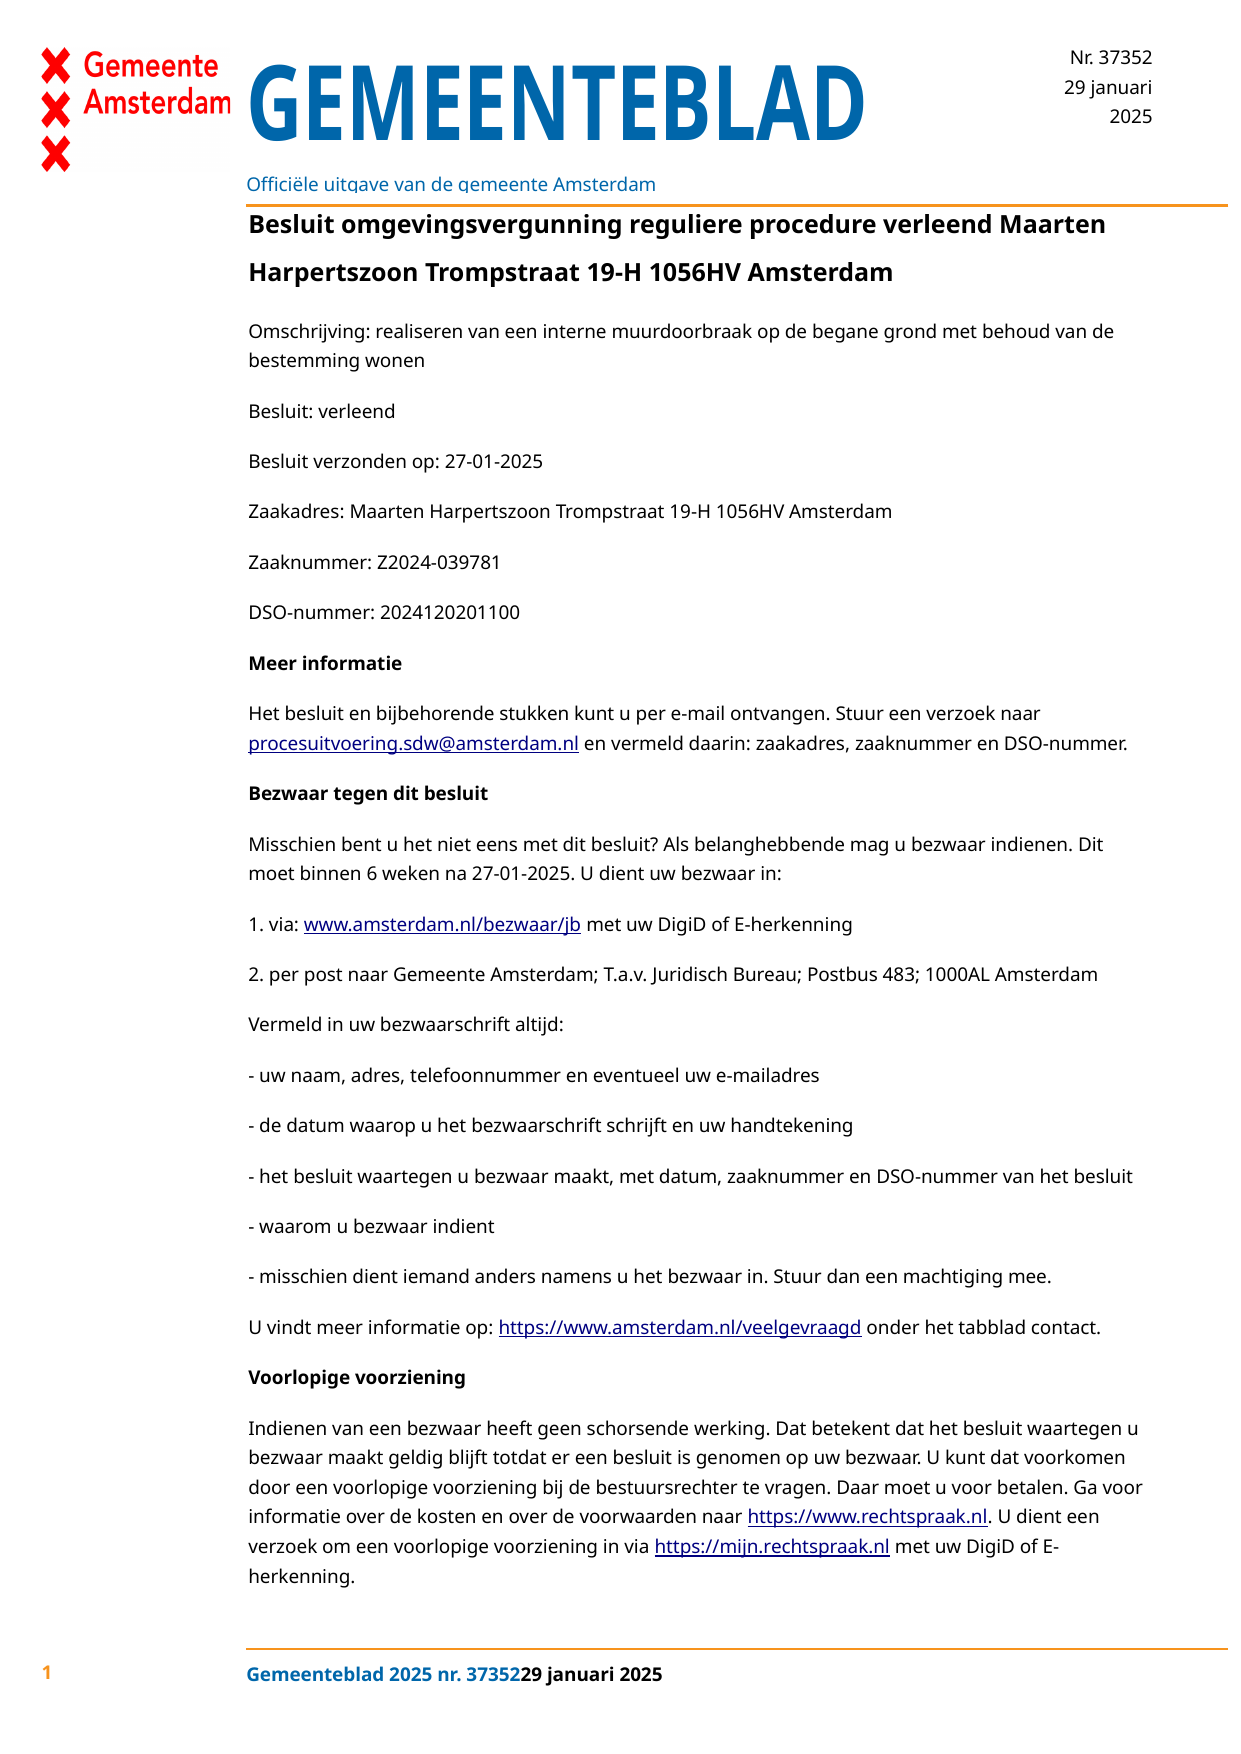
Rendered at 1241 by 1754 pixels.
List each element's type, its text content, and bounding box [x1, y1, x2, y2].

text - misschien dient iemand anders namens u het bezwaar in. Stuur dan een machtiging mee. [248, 1264, 1152, 1289]
text Bezwaar tegen dit besluit [248, 780, 1152, 806]
text Meer informatie [248, 650, 1152, 676]
text - uw naam, adres, telefoonnummer en eventueel uw e-mailadres [248, 1062, 1152, 1088]
text Besluit verzonden op: 27-01-2025 [248, 448, 1152, 474]
picture [41, 47, 231, 172]
text - waarom u bezwaar indient [248, 1213, 1152, 1239]
text Misschien bent u het niet eens met dit besluit? Als belanghebbende mag u bezwaar indienen. Dit moet binnen 6 weken na 27-01-2025. U dient uw bezwaar in: [248, 831, 1152, 886]
text DSO-nummer: 2024120201100 [248, 599, 1152, 625]
text - het besluit waartegen u bezwaar maakt, met datum, zaaknummer en DSO-nummer van het besluit [248, 1163, 1152, 1189]
text 1. via: www.amsterdam.nl/bezwaar/jb met uw DigiD of E-herkenning [248, 911, 1152, 937]
text Het besluit en bijbehorende stukken kunt u per e-mail ontvangen. Stuur een verzoek naar procesuitvoering.sdw@amsterdam.nl en vermeld daarin: zaakadres, zaaknummer en DSO-nummer. [248, 700, 1152, 756]
text Indienen van een bezwaar heeft geen schorsende werking. Dat betekent dat het besluit waartegen u bezwaar maakt geldig blijft totdat er een besluit is genomen op uw bezwaar. U kunt dat voorkomen door een voorlopige voorziening bij de bestuursrechter te vragen. Daar moet u voor betalen. Ga voor informatie over de kosten en over de voorwaarden naar https://www.rechtspraak.nl. U dient een verzoek om een voorlopige voorziening in via https://mijn.rechtspraak.nl met uw DigiD of E-herkenning. [248, 1415, 1152, 1589]
text Zaaknummer: Z2024-039781 [248, 549, 1152, 575]
text - de datum waarop u het bezwaarschrift schrijft en uw handtekening [248, 1112, 1152, 1138]
text Zaakadres: Maarten Harpertszoon Trompstraat 19-H 1056HV Amsterdam [248, 499, 1152, 524]
text Vermeld in uw bezwaarschrift altijd: [248, 1012, 1152, 1037]
text Besluit omgevingsvergunning reguliere procedure verleend Maarten Harpertszoon Trompstraat 19-H 1056HV Amsterdam [248, 207, 1152, 288]
text Besluit: verleend [248, 398, 1152, 424]
text Voorlopige voorziening [248, 1364, 1152, 1390]
text 2. per post naar Gemeente Amsterdam; T.a.v. Juridisch Bureau; Postbus 483; 1000AL Amsterdam [248, 961, 1152, 987]
text U vindt meer informatie op: https://www.amsterdam.nl/veelgevraagd onder het tabblad contact. [248, 1314, 1152, 1340]
text Omschrijving: realiseren van een interne muurdoorbraak op de begane grond met behoud van de bestemming wonen [248, 318, 1152, 373]
